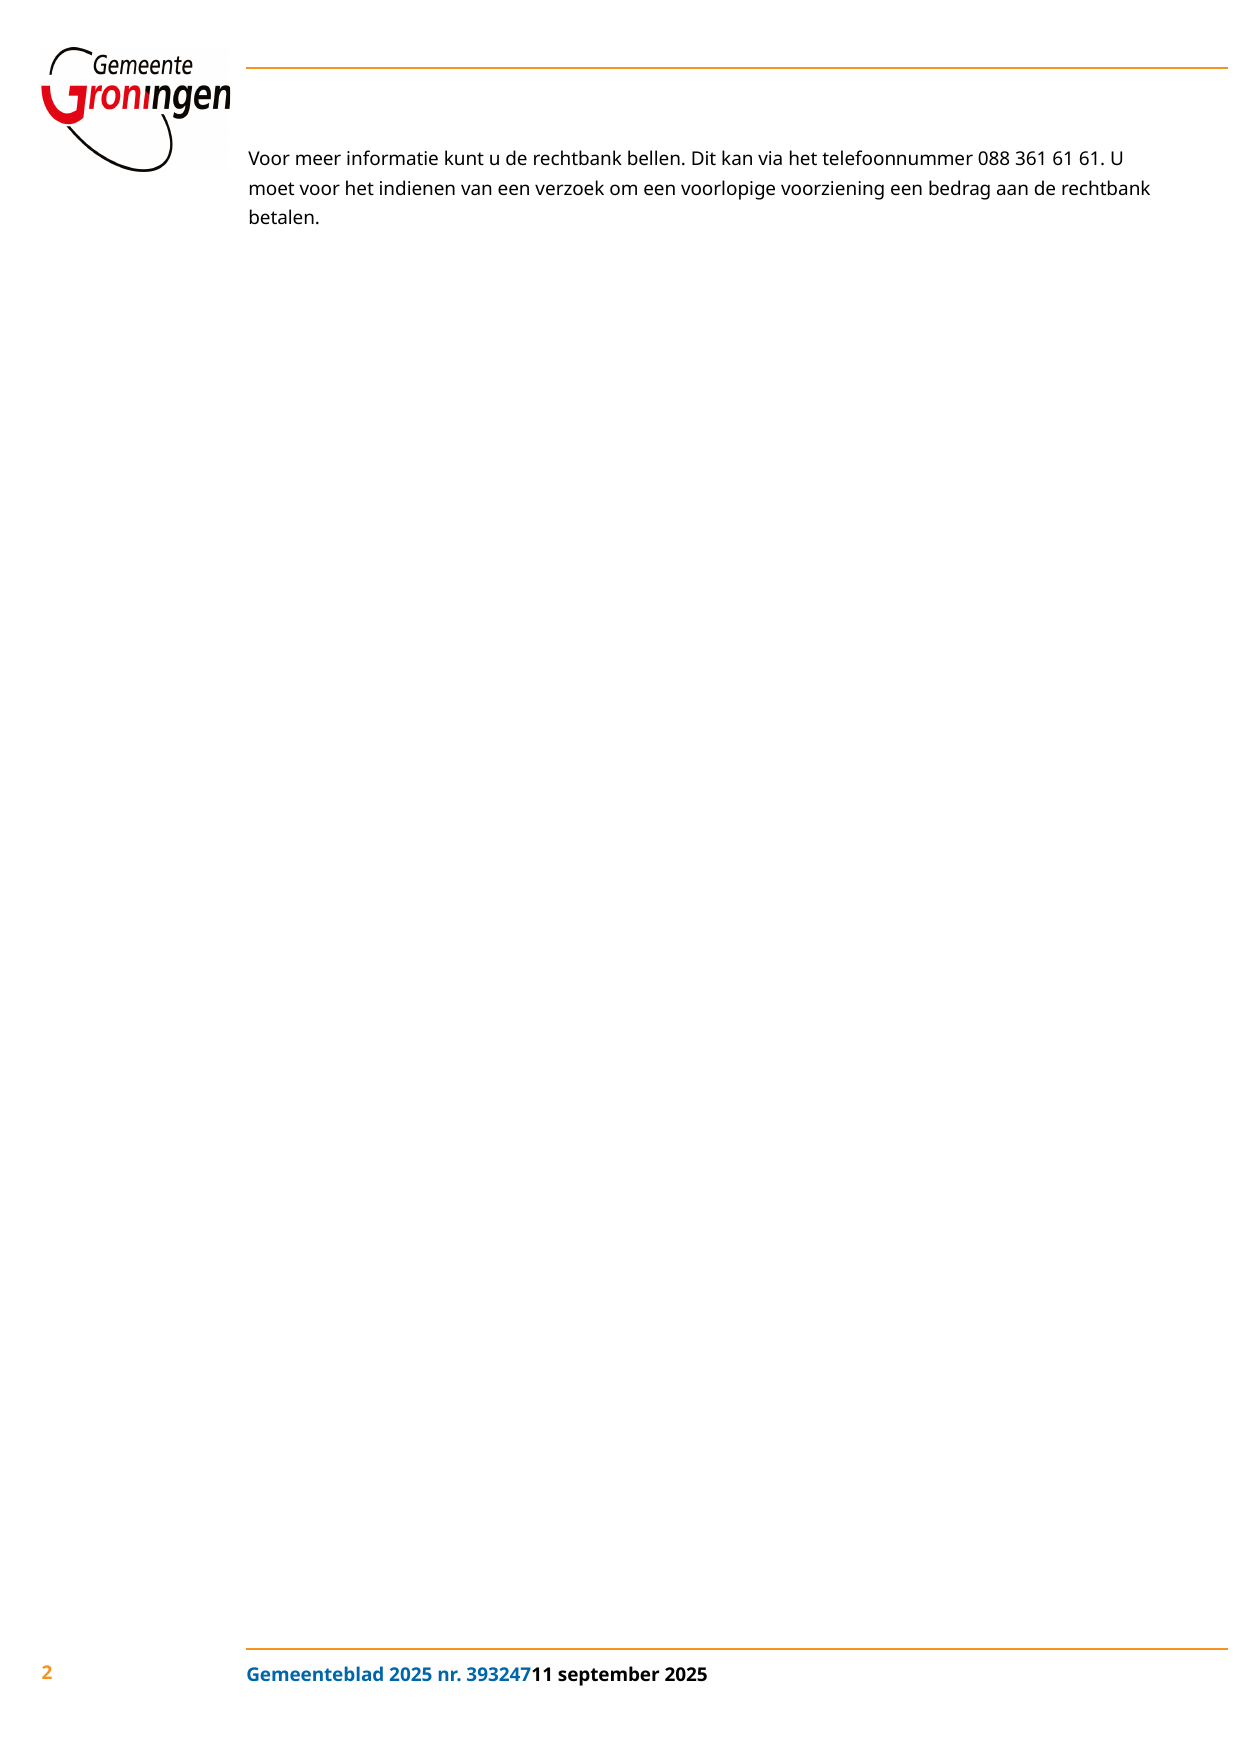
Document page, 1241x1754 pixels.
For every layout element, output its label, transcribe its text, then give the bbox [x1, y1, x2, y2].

picture [41, 47, 231, 172]
text Voor meer informatie kunt u de rechtbank bellen. Dit kan via het telefoonnummer 088 361 61 61. U moet voor het indienen van een verzoek om een voorlopige voorziening een bedrag aan de rechtbank betalen. [248, 145, 1152, 230]
